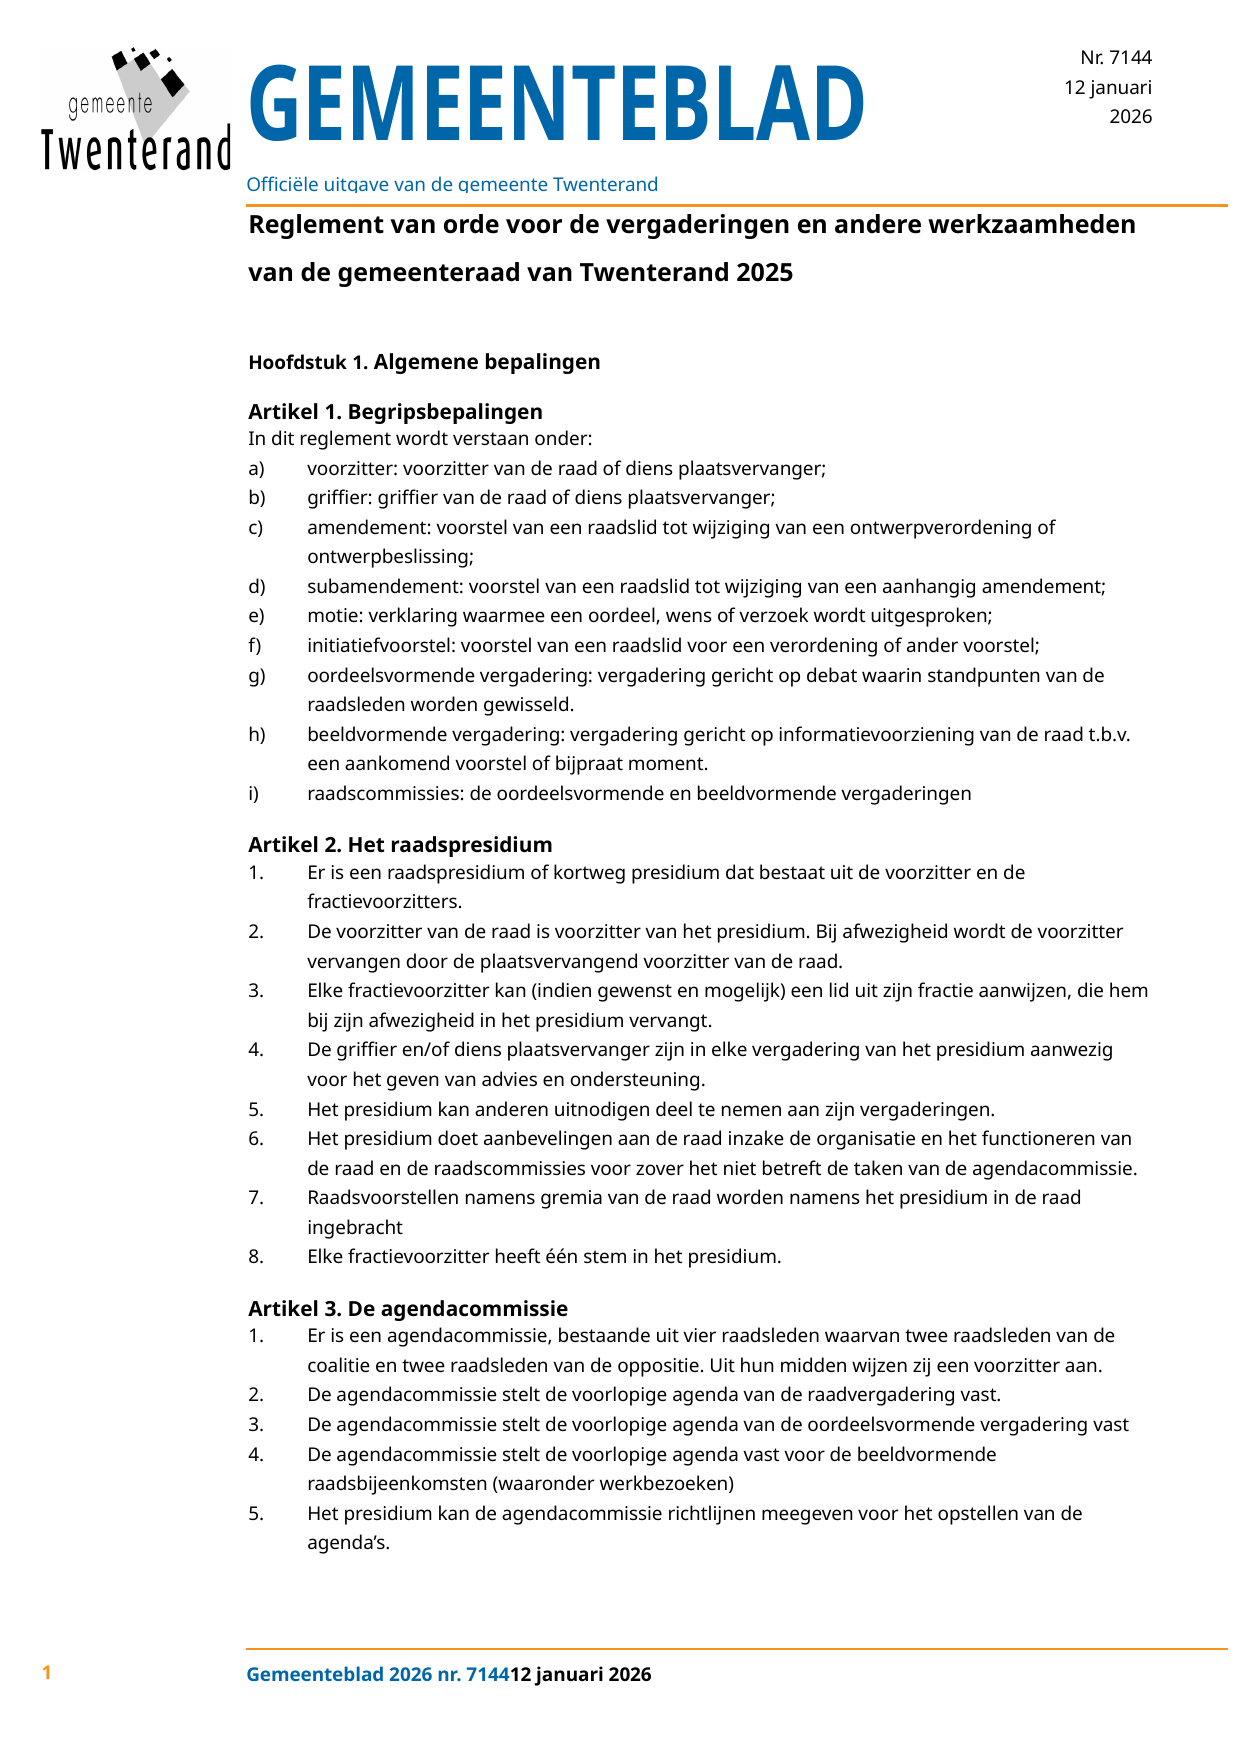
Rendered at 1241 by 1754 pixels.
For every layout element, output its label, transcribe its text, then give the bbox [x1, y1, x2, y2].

list Elke fractievoorzitter heeft één stem in het presidium. [248, 1244, 1152, 1269]
list griffier: griffier van de raad of diens plaatsvervanger; [248, 484, 1152, 510]
list subamendement: voorstel van een raadslid tot wijziging van een aanhangig amendement; [248, 573, 1152, 599]
list raadscommissies: de oordeelsvormende en beeldvormende vergaderingen [248, 780, 1152, 806]
list amendement: voorstel van een raadslid tot wijziging van een ontwerpverordening of ontwerpbeslissing; [248, 514, 1152, 569]
text Artikel 2. Het raadspresidium [248, 831, 1152, 859]
list De agendacommissie stelt de voorlopige agenda vast voor de beeldvormende raadsbijeenkomsten (waaronder werkbezoeken) [248, 1441, 1152, 1496]
text Hoofdstuk 1. Algemene bepalingen [248, 347, 1152, 376]
list initiatiefvoorstel: voorstel van een raadslid voor een verordening of ander voorstel; [248, 632, 1152, 658]
list De griffier en/of diens plaatsvervanger zijn in elke vergadering van het presidium aanwezig voor het geven van advies en ondersteuning. [248, 1037, 1152, 1092]
picture [41, 47, 231, 172]
text Artikel 3. De agendacommissie [248, 1294, 1152, 1322]
list Het presidium doet aanbevelingen aan de raad inzake de organisatie en het functioneren van de raad en de raadscommissies voor zover het niet betreft de taken van de agendacommissie. [248, 1125, 1152, 1181]
list voorzitter: voorzitter van de raad of diens plaatsvervanger; [248, 455, 1152, 481]
list Er is een raadspresidium of kortweg presidium dat bestaat uit de voorzitter en de fractievoorzitters. [248, 859, 1152, 914]
list motie: verklaring waarmee een oordeel, wens of verzoek wordt uitgesproken; [248, 603, 1152, 628]
list Er is een agendacommissie, bestaande uit vier raadsleden waarvan twee raadsleden van de coalitie en twee raadsleden van de oppositie. Uit hun midden wijzen zij een voorzitter aan. [248, 1322, 1152, 1378]
list oordeelsvormende vergadering: vergadering gericht op debat waarin standpunten van de raadsleden worden gewisseld. [248, 662, 1152, 717]
list Het presidium kan anderen uitnodigen deel te nemen aan zijn vergaderingen. [248, 1096, 1152, 1121]
list Raadsvoorstellen namens gremia van de raad worden namens het presidium in de raad ingebracht [248, 1184, 1152, 1240]
list De agendacommissie stelt de voorlopige agenda van de raadvergadering vast. [248, 1382, 1152, 1407]
list De agendacommissie stelt de voorlopige agenda van de oordeelsvormende vergadering vast [248, 1411, 1152, 1437]
list Het presidium kan de agendacommissie richtlijnen meegeven voor het opstellen van de agenda’s. [248, 1500, 1152, 1555]
list beeldvormende vergadering: vergadering gericht op informatievoorziening van de raad t.b.v. een aankomend voorstel of bijpraat moment. [248, 721, 1152, 776]
list Elke fractievoorzitter kan (indien gewenst en mogelijk) een lid uit zijn fractie aanwijzen, die hem bij zijn afwezigheid in het presidium vervangt. [248, 977, 1152, 1033]
text Artikel 1. Begripsbepalingen [248, 397, 1152, 425]
text Reglement van orde voor de vergaderingen en andere werkzaamheden van de gemeenteraad van Twenterand 2025 [248, 207, 1152, 288]
text In dit reglement wordt verstaan onder: [248, 425, 1152, 451]
list De voorzitter van de raad is voorzitter van het presidium. Bij afwezigheid wordt de voorzitter vervangen door de plaatsvervangend voorzitter van de raad. [248, 918, 1152, 973]
